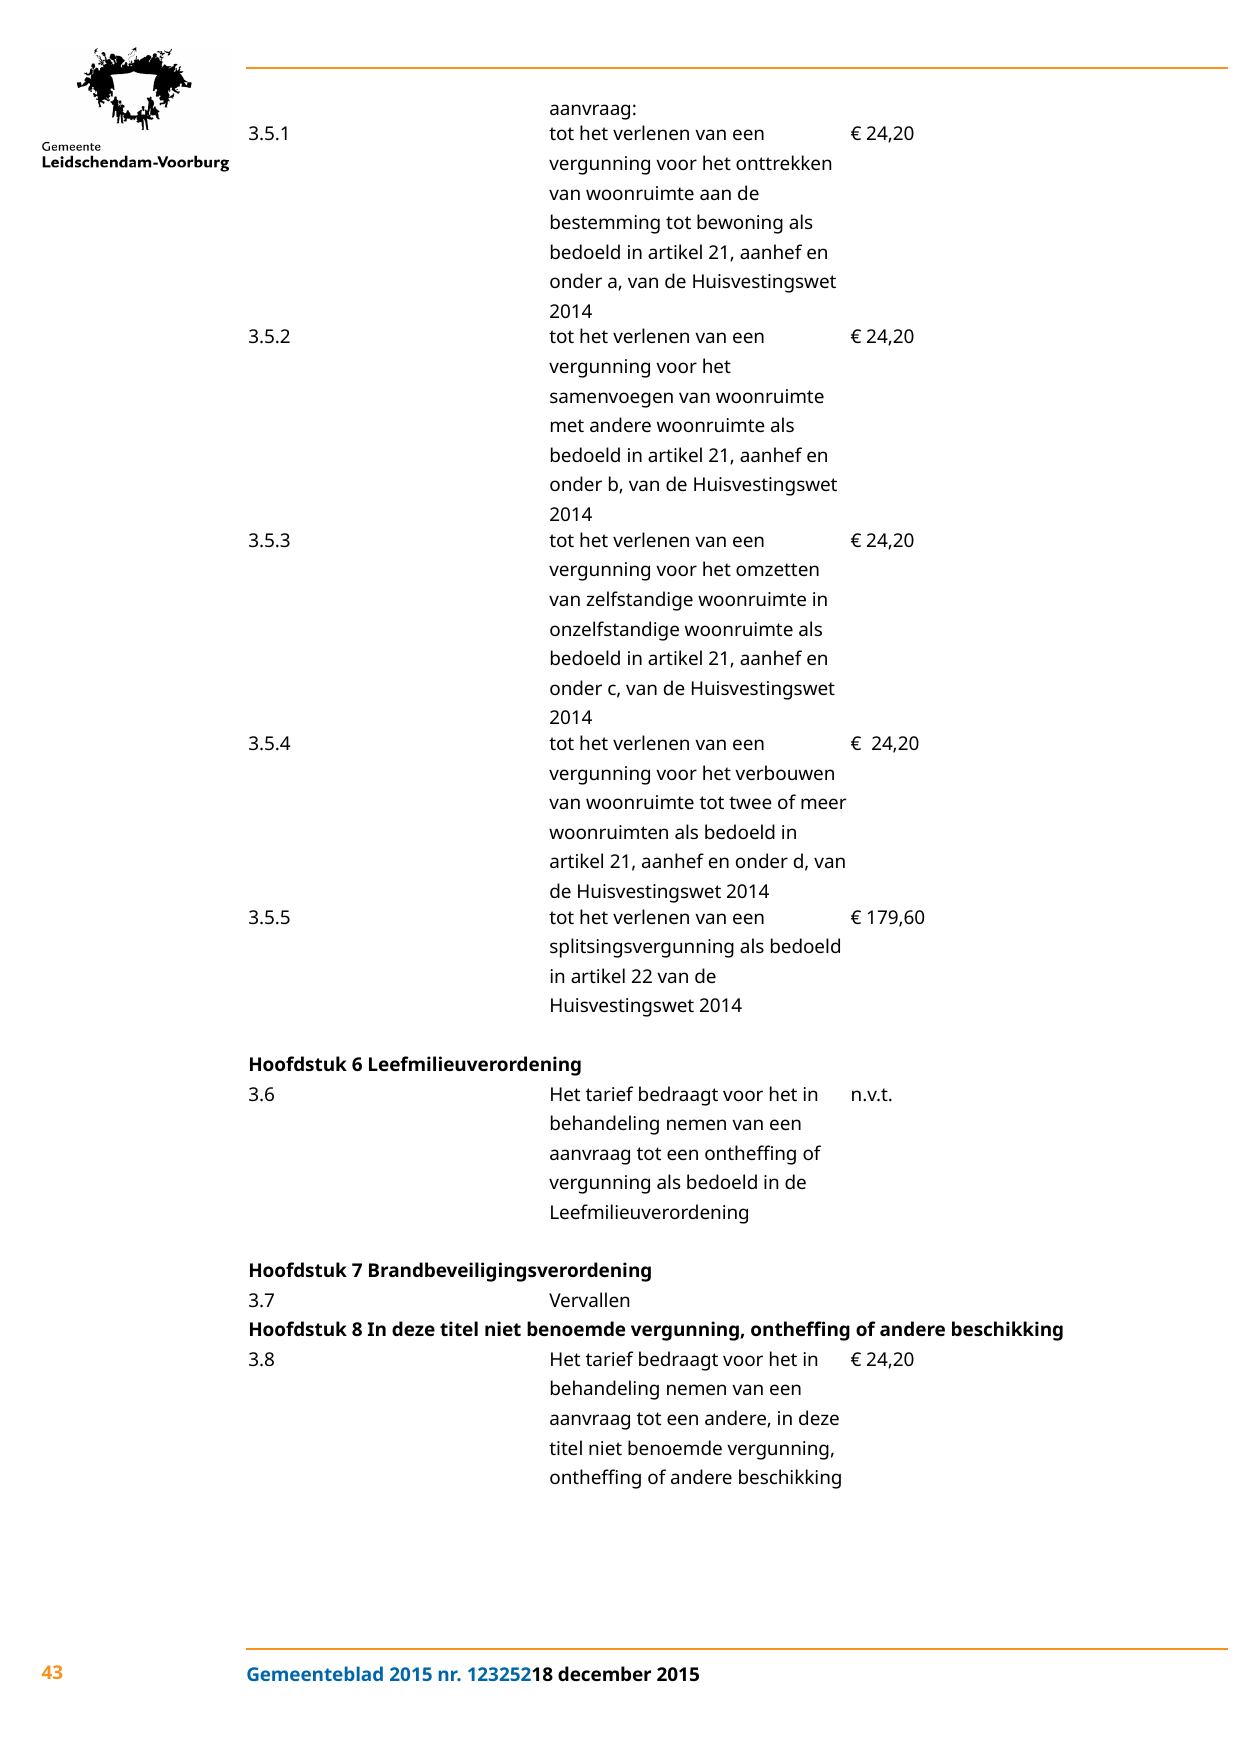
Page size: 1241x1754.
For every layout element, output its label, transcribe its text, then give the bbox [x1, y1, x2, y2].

picture [41, 47, 231, 172]
text Hoofdstuk 6 Leefmilieuverordening [248, 1051, 1152, 1077]
table_header aanvraag: [549, 95, 850, 121]
table_cell tot het verlenen van een splitsingsvergunning als bedoeld in artikel 22 van de Huisvestingswet 2014 [549, 904, 850, 1018]
table_cell tot het verlenen van een vergunning voor het samenvoegen van woonruimte met andere woonruimte als bedoeld in artikel 21, aanhef en onder b, van de Huisvestingswet 2014 [549, 324, 850, 527]
table_header [248, 95, 549, 121]
table_header 3.6 [248, 1081, 549, 1225]
text Hoofdstuk 8 In deze titel niet benoemde vergunning, ontheffing of andere beschikking [248, 1316, 1152, 1342]
table_cell € 179,60 [850, 904, 1152, 1018]
table_header € 24,20 [850, 1346, 1152, 1490]
table_cell € 24,20 [850, 730, 1152, 904]
table_cell tot het verlenen van een vergunning voor het verbouwen van woonruimte tot twee of meer woonruimten als bedoeld in artikel 21, aanhef en onder d, van de Huisvestingswet 2014 [549, 730, 850, 904]
table_cell 3.5.2 [248, 324, 549, 527]
table_cell tot het verlenen van een vergunning voor het onttrekken van woonruimte aan de bestemming tot bewoning als bedoeld in artikel 21, aanhef en onder a, van de Huisvestingswet 2014 [549, 121, 850, 324]
table_cell 3.5.1 [248, 121, 549, 324]
table_header Het tarief bedraagt voor het in behandeling nemen van een aanvraag tot een ontheffing of vergunning als bedoeld in de Leefmilieuverordening [549, 1081, 850, 1225]
table_cell € 24,20 [850, 121, 1152, 324]
table_cell 3.5.3 [248, 527, 549, 730]
table_cell € 24,20 [850, 527, 1152, 730]
table_header Vervallen [549, 1288, 850, 1313]
text Hoofdstuk 7 Brandbeveiligingsverordening [248, 1258, 1152, 1283]
table_header Het tarief bedraagt voor het in behandeling nemen van een aanvraag tot een andere, in deze titel niet benoemde vergunning, ontheffing of andere beschikking [549, 1346, 850, 1490]
table_cell tot het verlenen van een vergunning voor het omzetten van zelfstandige woonruimte in onzelfstandige woonruimte als bedoeld in artikel 21, aanhef en onder c, van de Huisvestingswet 2014 [549, 527, 850, 730]
table_header n.v.t. [850, 1081, 1152, 1225]
table_cell 3.5.5 [248, 904, 549, 1018]
table_header 3.7 [248, 1288, 549, 1313]
table_cell € 24,20 [850, 324, 1152, 527]
table_header [850, 1288, 1152, 1313]
table_header 3.8 [248, 1346, 549, 1490]
table_cell 3.5.4 [248, 730, 549, 904]
table_header [850, 95, 1152, 121]
